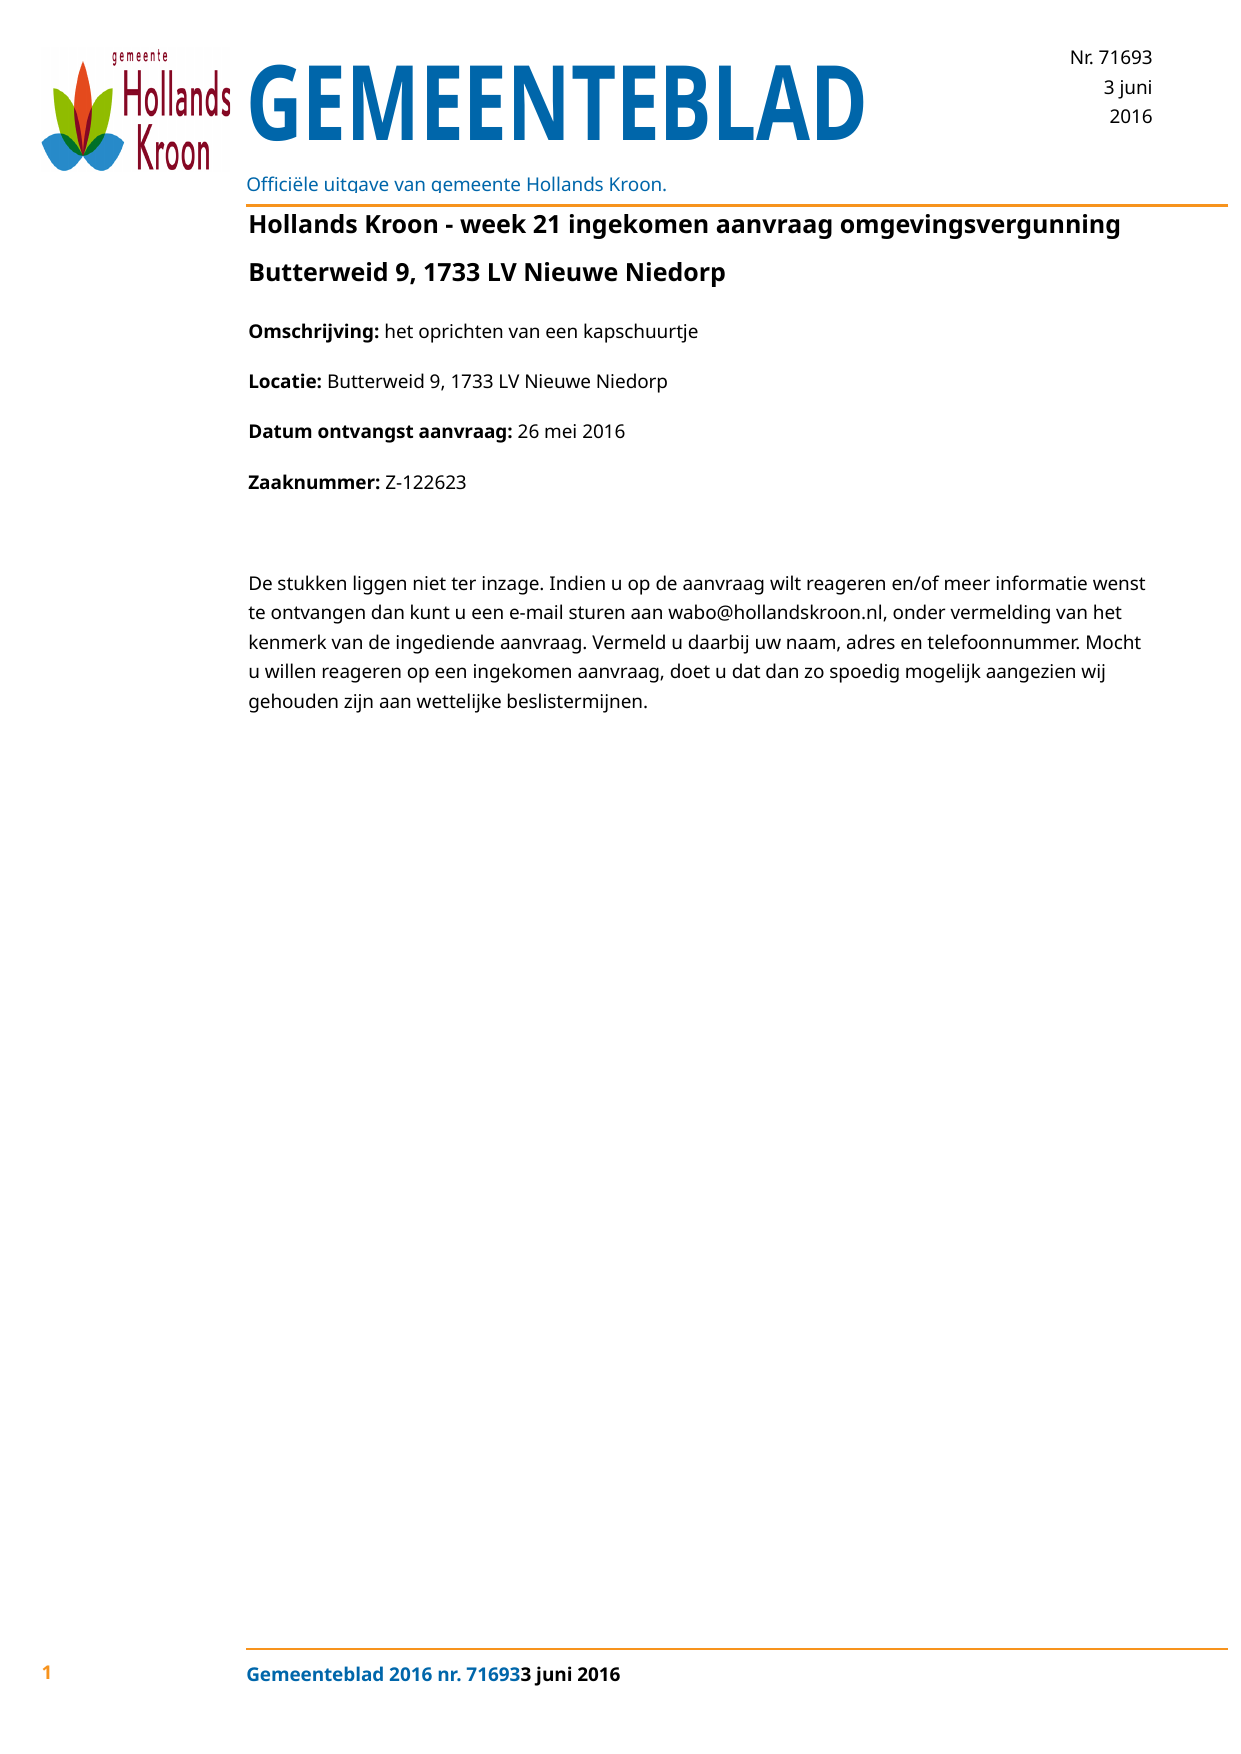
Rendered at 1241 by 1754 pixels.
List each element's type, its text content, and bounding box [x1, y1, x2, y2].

text De stukken liggen niet ter inzage. Indien u op de aanvraag wilt reageren en/of meer informatie wenst te ontvangen dan kunt u een e-mail sturen aan wabo@hollandskroon.nl, onder vermelding van het kenmerk van de ingediende aanvraag. Vermeld u daarbij uw naam, adres en telefoonnummer. Mocht u willen reageren op een ingekomen aanvraag, doet u dat dan zo spoedig mogelijk aangezien wij gehouden zijn aan wettelijke beslistermijnen. [248, 570, 1152, 714]
text Hollands Kroon - week 21 ingekomen aanvraag omgevingsvergunning Butterweid 9, 1733 LV Nieuwe Niedorp [248, 207, 1152, 288]
text Datum ontvangst aanvraag: 26 mei 2016 [248, 419, 1152, 444]
text Omschrijving: het oprichten van een kapschuurtje [248, 318, 1152, 344]
picture [41, 47, 231, 172]
text Locatie: Butterweid 9, 1733 LV Nieuwe Niedorp [248, 368, 1152, 394]
text Zaaknummer: Z-122623 [248, 469, 1152, 495]
